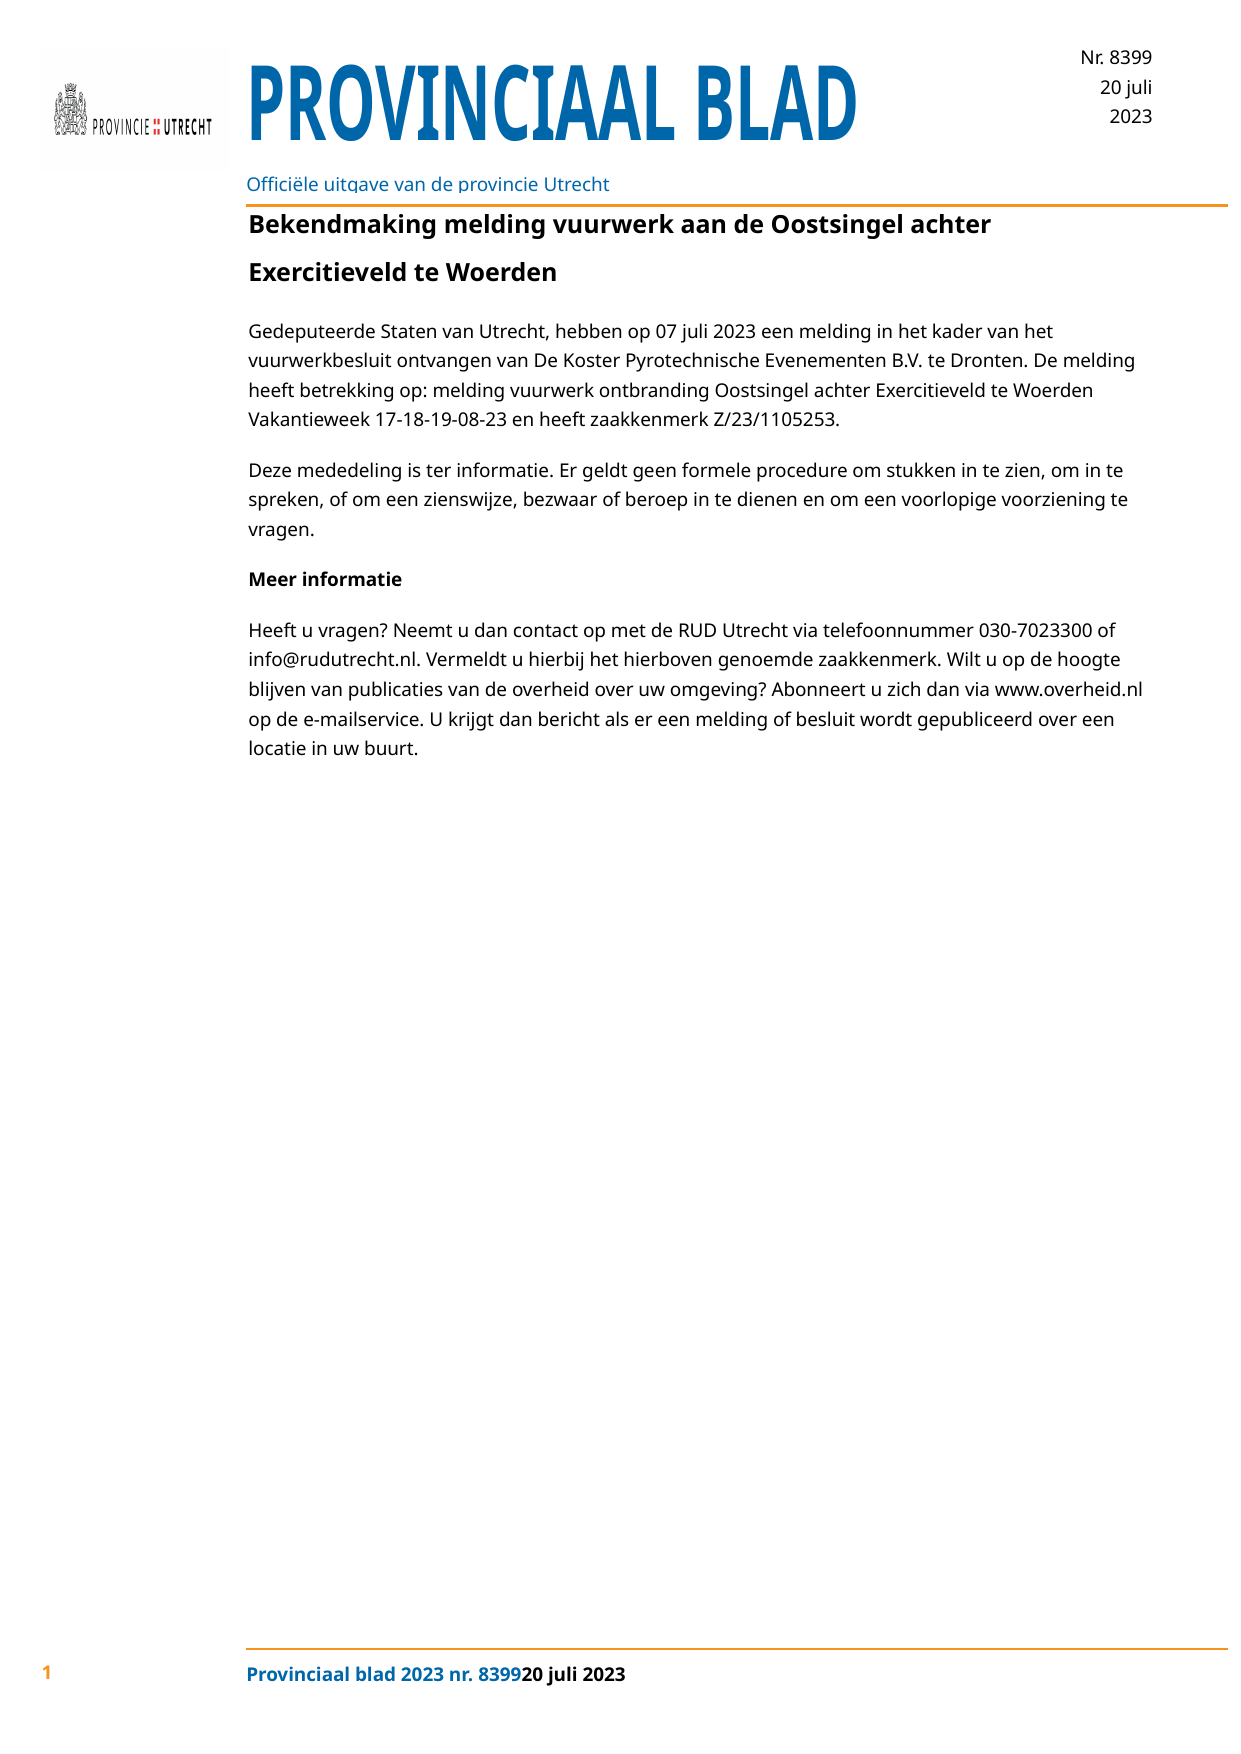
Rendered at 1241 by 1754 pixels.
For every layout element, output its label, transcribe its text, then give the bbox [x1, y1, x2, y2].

text Heeft u vragen? Neemt u dan contact op met de RUD Utrecht via telefoonnummer 030-7023300 of info@rudutrecht.nl. Vermeldt u hierbij het hierboven genoemde zaakkenmerk. Wilt u op de hoogte blijven van publicaties van de overheid over uw omgeving? Abonneert u zich dan via www.overheid.nl op de e-mailservice. U krijgt dan bericht als er een melding of besluit wordt gepubliceerd over een locatie in uw buurt. [248, 617, 1152, 761]
picture [41, 47, 231, 172]
text Bekendmaking melding vuurwerk aan de Oostsingel achter Exercitieveld te Woerden [248, 207, 1152, 288]
text Deze mededeling is ter informatie. Er geldt geen formele procedure om stukken in te zien, om in te spreken, of om een zienswijze, bezwaar of beroep in te dienen en om een voorlopige voorziening te vragen. [248, 457, 1152, 542]
text Gedeputeerde Staten van Utrecht, hebben op 07 juli 2023 een melding in het kader van het vuurwerkbesluit ontvangen van De Koster Pyrotechnische Evenementen B.V. te Dronten. De melding heeft betrekking op: melding vuurwerk ontbranding Oostsingel achter Exercitieveld te Woerden Vakantieweek 17-18-19-08-23 en heeft zaakkenmerk Z/23/1105253. [248, 318, 1152, 432]
text Meer informatie [248, 567, 1152, 592]
